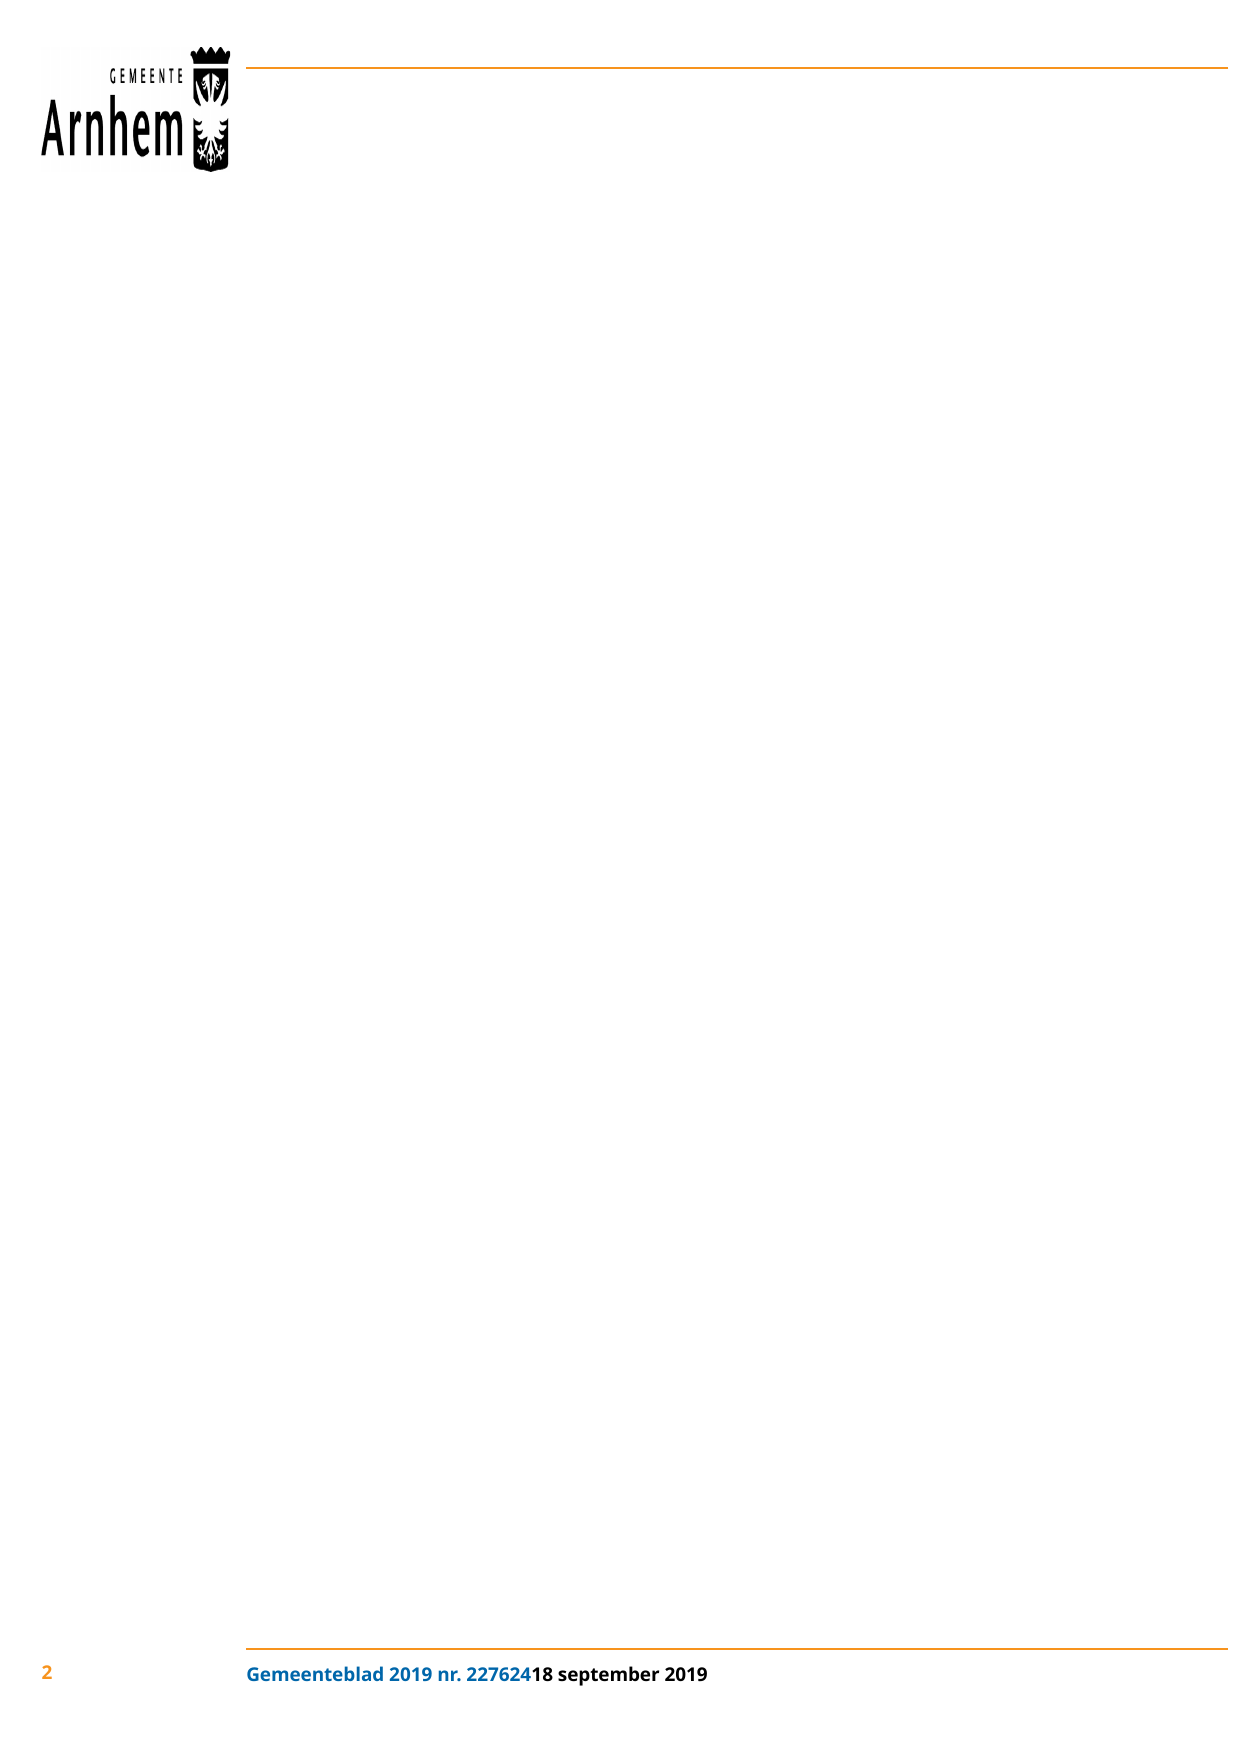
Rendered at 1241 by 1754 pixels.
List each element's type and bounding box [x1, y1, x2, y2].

picture [41, 47, 231, 172]
